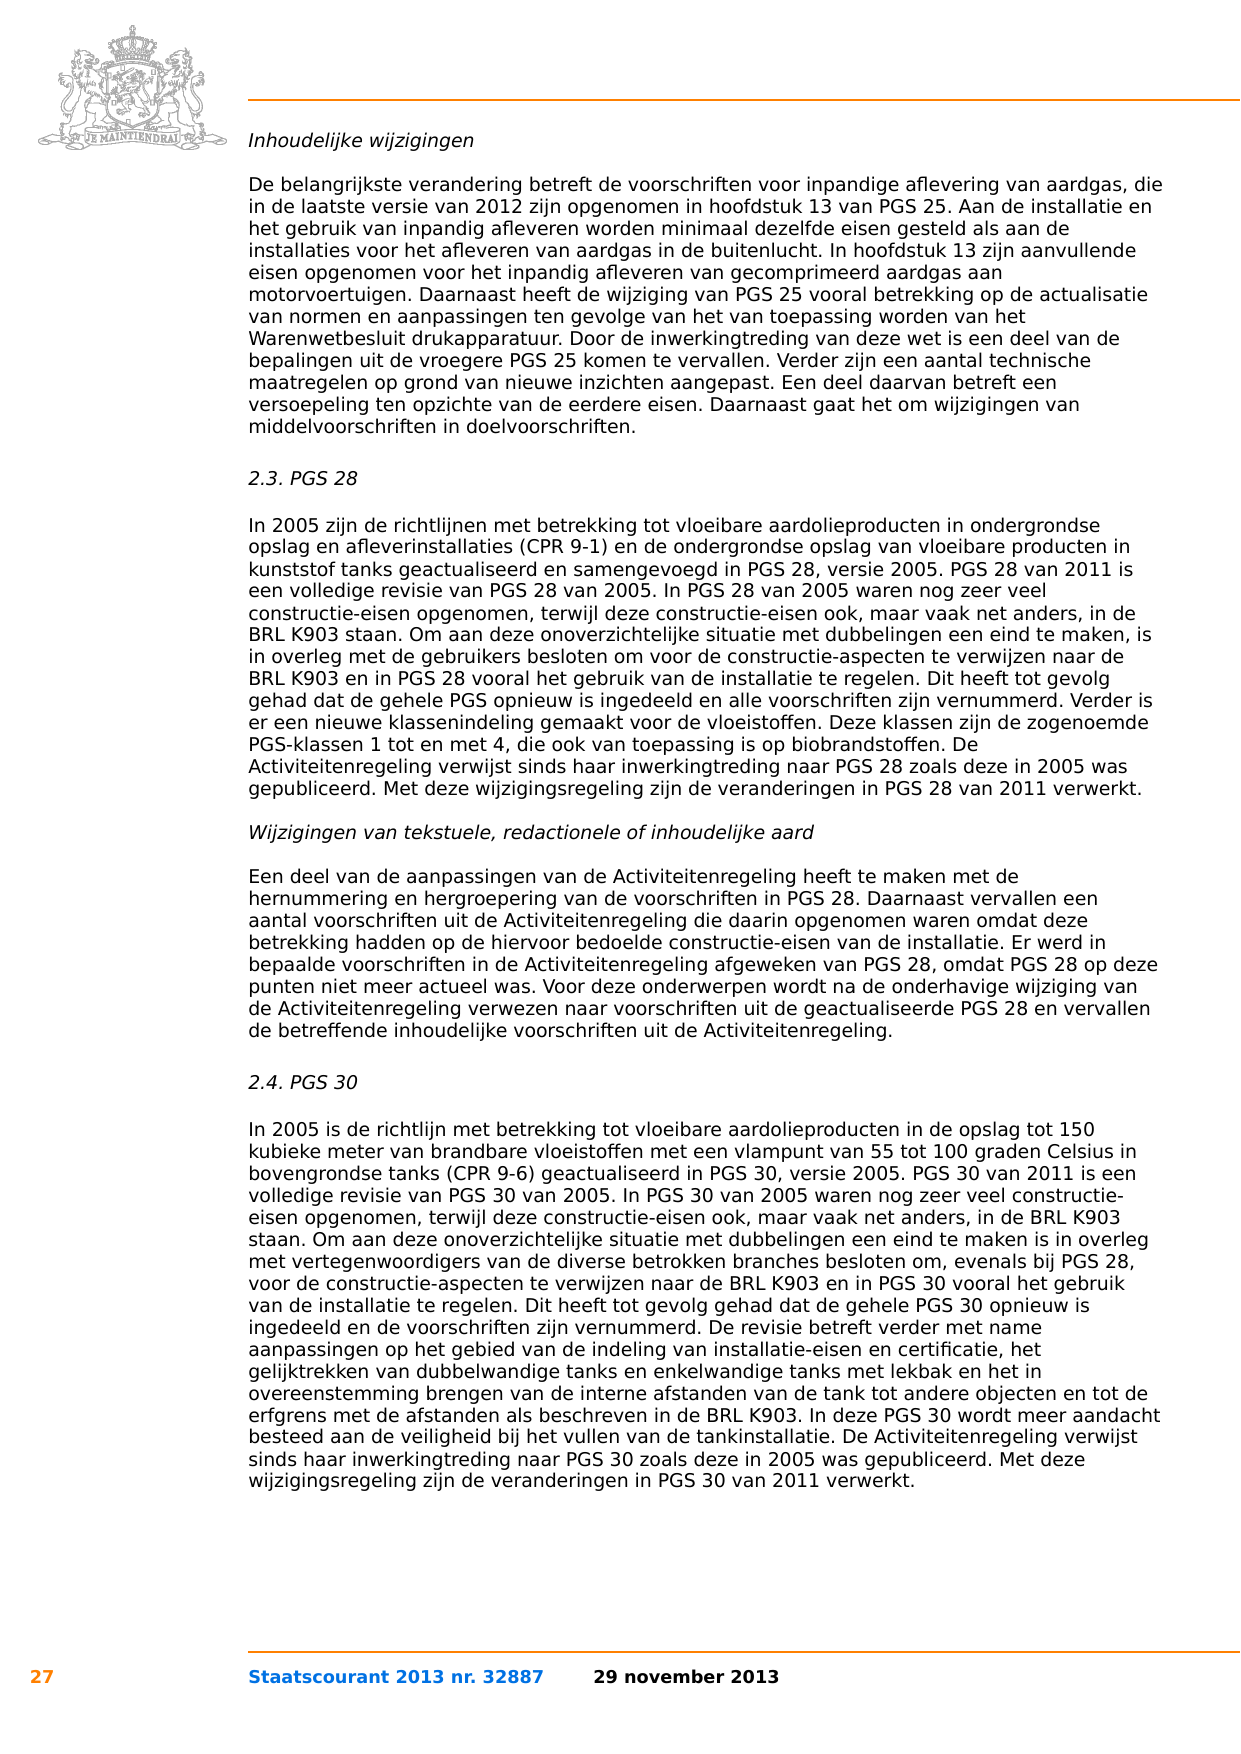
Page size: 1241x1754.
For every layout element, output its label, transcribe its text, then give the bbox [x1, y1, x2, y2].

subtitle Wijzigingen van tekstuele, redactionele of inhoudelijke aard [248, 822, 1163, 844]
picture [38, 25, 227, 150]
subtitle Inhoudelijke wijzigingen [248, 130, 1163, 152]
subtitle 2.3. PGS 28 [248, 467, 1163, 489]
text De belangrijkste verandering betreft de voorschriften voor inpandige aflevering van aardgas, die in de laatste versie van 2012 zijn opgenomen in hoofdstuk 13 van PGS 25. Aan de installatie en het gebruik van inpandig afleveren worden minimaal dezelfde eisen gesteld als aan de installaties voor het afleveren van aardgas in de buitenlucht. In hoofdstuk 13 zijn aanvullende eisen opgenomen voor het inpandig afleveren van gecomprimeerd aardgas aan motorvoertuigen. Daarnaast heeft de wijziging van PGS 25 vooral betrekking op de actualisatie van normen en aanpassingen ten gevolge van het van toepassing worden van het Warenwetbesluit drukapparatuur. Door de inwerkingtreding van deze wet is een deel van de bepalingen uit de vroegere PGS 25 komen te vervallen. Verder zijn een aantal technische maatregelen op grond van nieuwe inzichten aangepast. Een deel daarvan betreft een versoepeling ten opzichte van de eerdere eisen. Daarnaast gaat het om wijzigingen van middelvoorschriften in doelvoorschriften. [248, 174, 1163, 437]
subtitle 2.4. PGS 30 [248, 1072, 1163, 1094]
text In 2005 zijn de richtlijnen met betrekking tot vloeibare aardolieproducten in ondergrondse opslag en afleverinstallaties (CPR 9-1) en de ondergrondse opslag van vloeibare producten in kunststof tanks geactualiseerd en samengevoegd in PGS 28, versie 2005. PGS 28 van 2011 is een volledige revisie van PGS 28 van 2005. In PGS 28 van 2005 waren nog zeer veel constructie-eisen opgenomen, terwijl deze constructie-eisen ook, maar vaak net anders, in de BRL K903 staan. Om aan deze onoverzichtelijke situatie met dubbelingen een eind te maken, is in overleg met de gebruikers besloten om voor de constructie-aspecten te verwijzen naar de BRL K903 en in PGS 28 vooral het gebruik van de installatie te regelen. Dit heeft tot gevolg gehad dat de gehele PGS opnieuw is ingedeeld en alle voorschriften zijn vernummerd. Verder is er een nieuwe klassenindeling gemaakt voor de vloeistoffen. Deze klassen zijn de zogenoemde PGS-klassen 1 tot en met 4, die ook van toepassing is op biobrandstoffen. De Activiteitenregeling verwijst sinds haar inwerkingtreding naar PGS 28 zoals deze in 2005 was gepubliceerd. Met deze wijzigingsregeling zijn de veranderingen in PGS 28 van 2011 verwerkt. [248, 514, 1163, 800]
text In 2005 is de richtlijn met betrekking tot vloeibare aardolieproducten in de opslag tot 150 kubieke meter van brandbare vloeistoffen met een vlampunt van 55 tot 100 graden Celsius in bovengrondse tanks (CPR 9-6) geactualiseerd in PGS 30, versie 2005. PGS 30 van 2011 is een volledige revisie van PGS 30 van 2005. In PGS 30 van 2005 waren nog zeer veel constructie-eisen opgenomen, terwijl deze constructie-eisen ook, maar vaak net anders, in de BRL K903 staan. Om aan deze onoverzichtelijke situatie met dubbelingen een eind te maken is in overleg met vertegenwoordigers van de diverse betrokken branches besloten om, evenals bij PGS 28, voor de constructie-aspecten te verwijzen naar de BRL K903 en in PGS 30 vooral het gebruik van de installatie te regelen. Dit heeft tot gevolg gehad dat de gehele PGS 30 opnieuw is ingedeeld en de voorschriften zijn vernummerd. De revisie betreft verder met name aanpassingen op het gebied van de indeling van installatie-eisen en certificatie, het gelijktrekken van dubbelwandige tanks en enkelwandige tanks met lekbak en het in overeenstemming brengen van de interne afstanden van de tank tot andere objecten en tot de erfgrens met de afstanden als beschreven in de BRL K903. In deze PGS 30 wordt meer aandacht besteed aan de veiligheid bij het vullen van de tankinstallatie. De Activiteitenregeling verwijst sinds haar inwerkingtreding naar PGS 30 zoals deze in 2005 was gepubliceerd. Met deze wijzigingsregeling zijn de veranderingen in PGS 30 van 2011 verwerkt. [248, 1119, 1163, 1492]
text Een deel van de aanpassingen van de Activiteitenregeling heeft te maken met de hernummering en hergroepering van de voorschriften in PGS 28. Daarnaast vervallen een aantal voorschriften uit de Activiteitenregeling die daarin opgenomen waren omdat deze betrekking hadden op de hiervoor bedoelde constructie-eisen van de installatie. Er werd in bepaalde voorschriften in de Activiteitenregeling afgeweken van PGS 28, omdat PGS 28 op deze punten niet meer actueel was. Voor deze onderwerpen wordt na de onderhavige wijziging van de Activiteitenregeling verwezen naar voorschriften uit de geactualiseerde PGS 28 en vervallen de betreffende inhoudelijke voorschriften uit de Activiteitenregeling. [248, 866, 1163, 1042]
